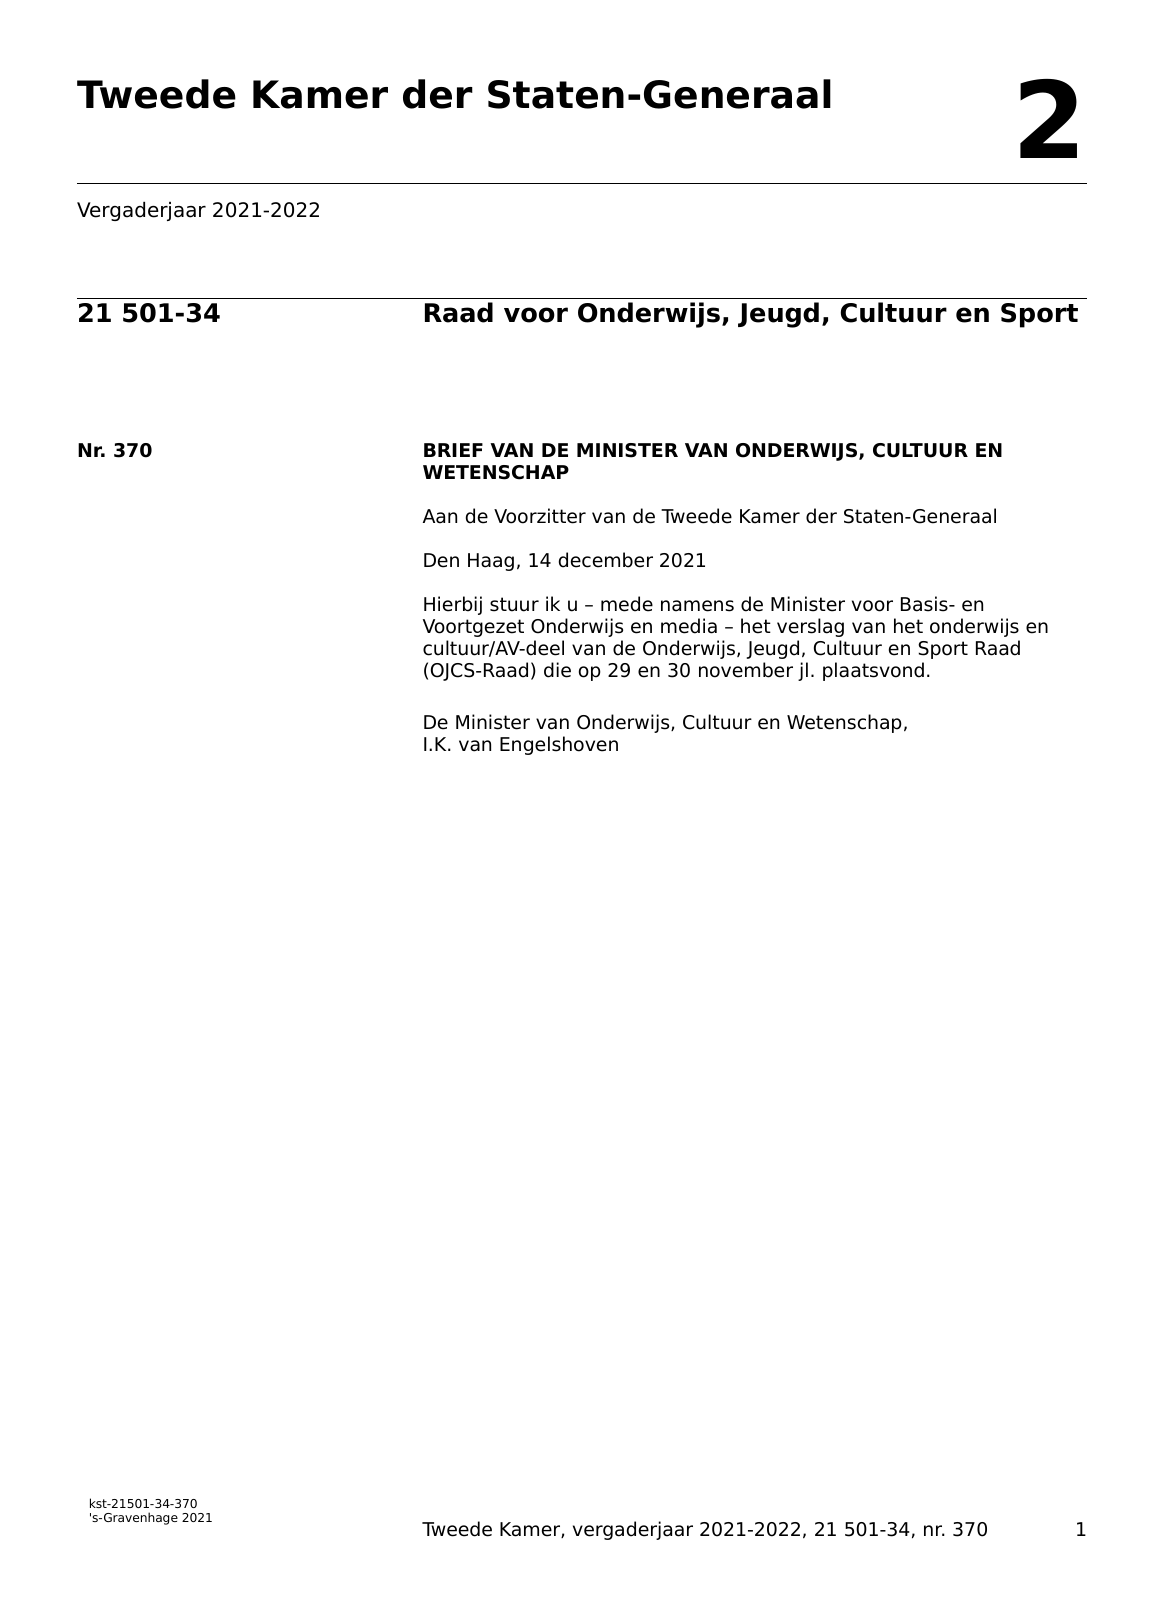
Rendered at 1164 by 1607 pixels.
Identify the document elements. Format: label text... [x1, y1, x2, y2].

text Aan de Voorzitter van de Tweede Kamer der Staten-Generaal [422, 506, 1087, 528]
text kst-21501-34-370 [88, 1497, 323, 1511]
table_header 2 [886, 59, 1087, 183]
subtitle Nr. 370 BRIEF VAN DE MINISTER VAN ONDERWIJS, CULTUUR EN WETENSCHAP [77, 440, 1087, 484]
text 's-Gravenhage 2021 [88, 1511, 323, 1525]
text De Minister van Onderwijs, Cultuur en Wetenschap, I.K. van Engelshoven [422, 712, 1087, 756]
text Hierbij stuur ik u – mede namens de Minister voor Basis- en Voortgezet Onderwijs en media – het verslag van het onderwijs en cultuur/AV-deel van de Onderwijs, Jeugd, Cultuur en Sport Raad (OJCS-Raad) die op 29 en 30 november jl. plaatsvond. [422, 594, 1087, 682]
table_header Tweede Kamer der Staten-Generaal [77, 59, 886, 183]
text Den Haag, 14 december 2021 [422, 550, 1087, 572]
subtitle 21 501-34 Raad voor Onderwijs, Jeugd, Cultuur en Sport [77, 299, 1087, 329]
table_cell Vergaderjaar 2021-2022 [77, 184, 1087, 298]
